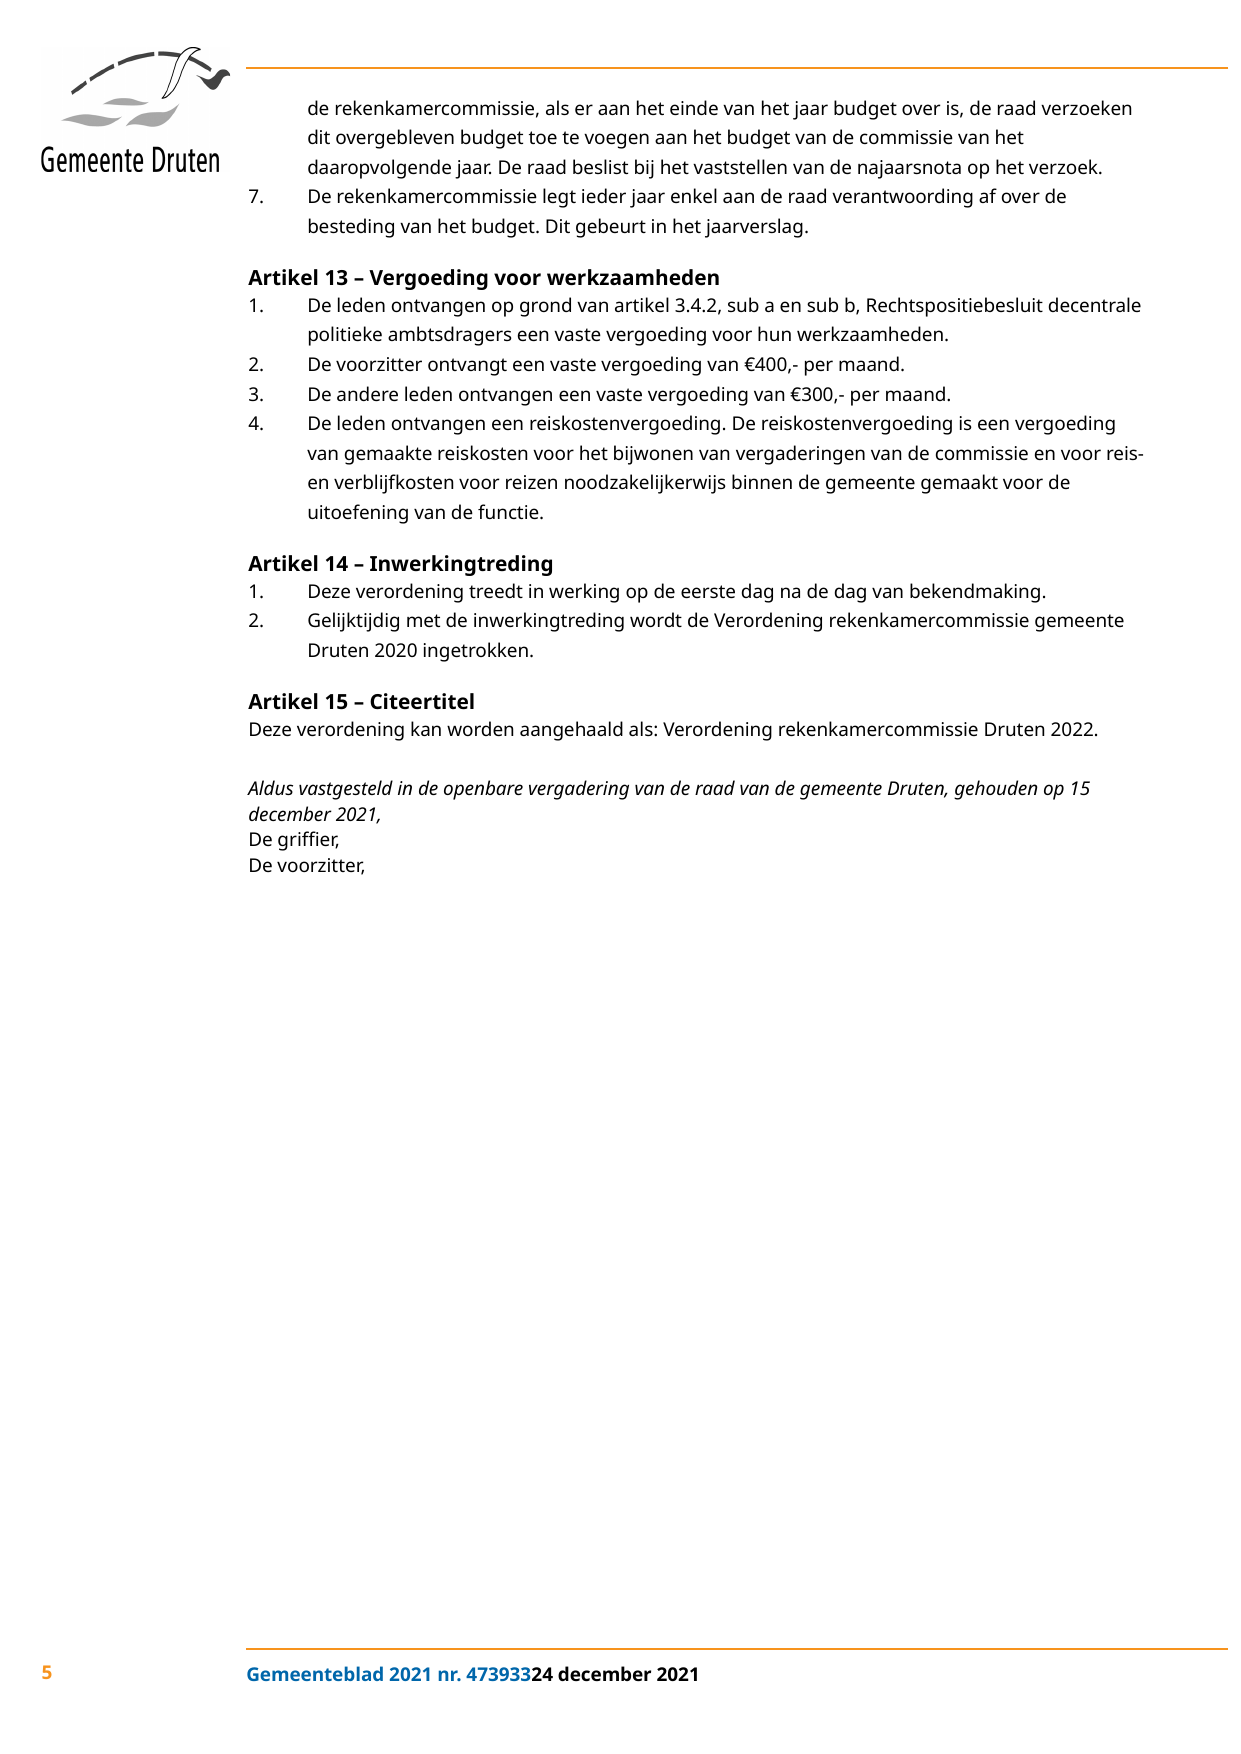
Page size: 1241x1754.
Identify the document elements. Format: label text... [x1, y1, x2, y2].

text De voorzitter, [248, 852, 1152, 878]
list De rekenkamercommissie legt ieder jaar enkel aan de raad verantwoording af over de besteding van het budget. Dit gebeurt in het jaarverslag. [248, 183, 1152, 239]
list De leden ontvangen een reiskostenvergoeding. De reiskostenvergoeding is een vergoeding van gemaakte reiskosten voor het bijwonen van vergaderingen van de commissie en voor reis- en verblijfkosten voor reizen noodzakelijkerwijs binnen de gemeente gemaakt voor de uitoefening van de functie. [248, 410, 1152, 525]
text Aldus vastgesteld in de openbare vergadering van de raad van de gemeente Druten, gehouden op 15 december 2021, [248, 775, 1152, 827]
text Artikel 15 – Citeertitel [248, 687, 1152, 716]
list Gelijktijdig met de inwerkingtreding wordt de Verordening rekenkamercommissie gemeente Druten 2020 ingetrokken. [248, 607, 1152, 663]
list De voorzitter ontvangt een vaste vergoeding van €400,- per maand. [248, 351, 1152, 377]
picture [41, 47, 231, 172]
text Artikel 13 – Vergoeding voor werkzaamheden [248, 263, 1152, 292]
list Deze verordening treedt in werking op de eerste dag na de dag van bekendmaking. [248, 578, 1152, 604]
text Deze verordening kan worden aangehaald als: Verordening rekenkamercommissie Druten 2022. [248, 716, 1152, 742]
text De griffier, [248, 827, 1152, 852]
list de rekenkamercommissie, als er aan het einde van het jaar budget over is, de raad verzoeken dit overgebleven budget toe te voegen aan het budget van de commissie van het daaropvolgende jaar. De raad beslist bij het vaststellen van de najaarsnota op het verzoek. [248, 95, 1152, 180]
text Artikel 14 – Inwerkingtreding [248, 549, 1152, 578]
list De leden ontvangen op grond van artikel 3.4.2, sub a en sub b, Rechtspositiebesluit decentrale politieke ambtsdragers een vaste vergoeding voor hun werkzaamheden. [248, 292, 1152, 347]
list De andere leden ontvangen een vaste vergoeding van €300,- per maand. [248, 381, 1152, 406]
